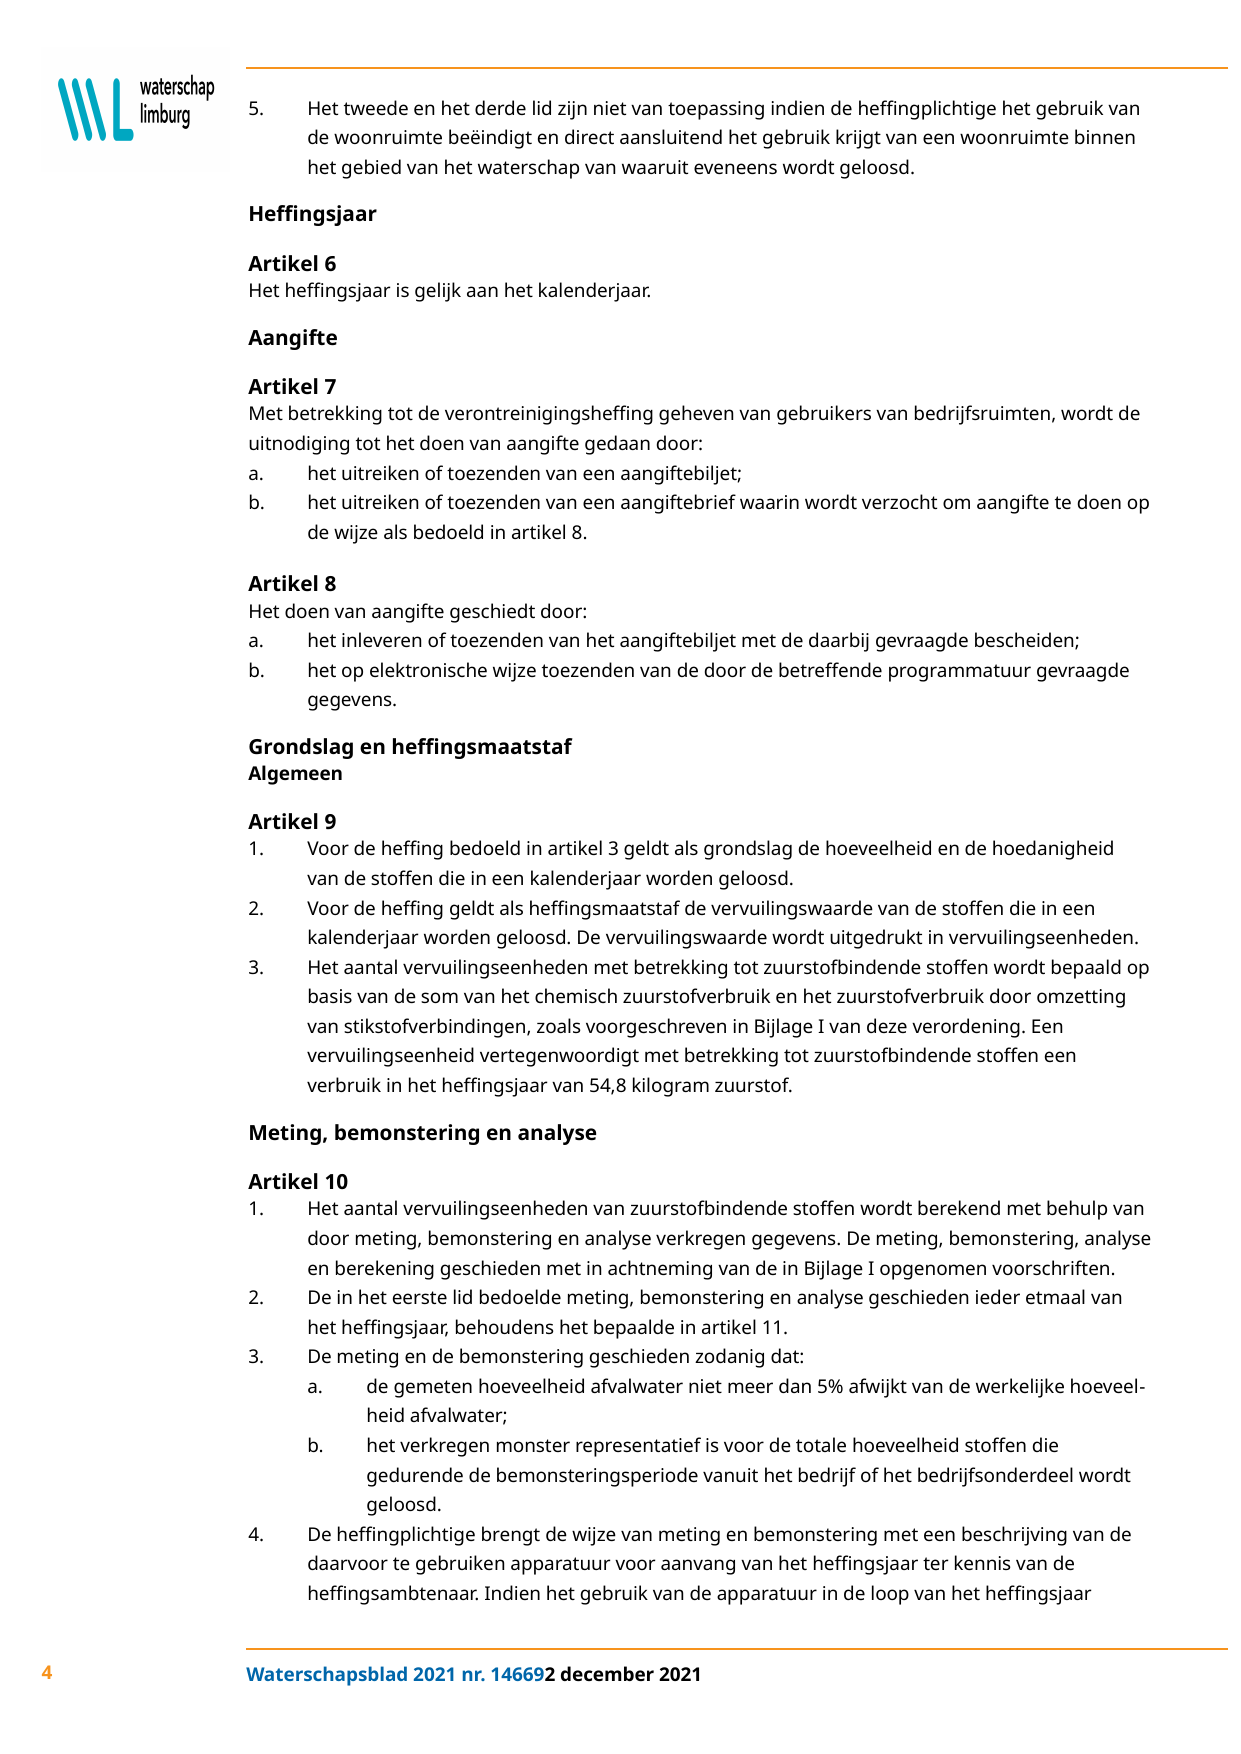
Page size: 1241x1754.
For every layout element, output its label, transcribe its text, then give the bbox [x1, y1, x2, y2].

list het uitreiken of toezenden van een aangiftebrief waarin wordt verzocht om aangifte te doen op de wijze als bedoeld in artikel 8. [248, 489, 1152, 545]
picture [41, 47, 231, 172]
list Het aantal vervuilingseenheden met betrekking tot zuurstofbindende stoffen wordt bepaald op basis van de som van het chemisch zuurstofverbruik en het zuurstofverbruik door omzetting van stikstofverbindingen, zoals voorgeschreven in Bijlage I van deze verordening. Een vervuilingseenheid vertegenwoordigt met betrekking tot zuurstofbindende stoffen een verbruik in het heffingsjaar van 54,8 kilogram zuurstof. [248, 954, 1152, 1098]
text Artikel 9 [248, 807, 1152, 836]
text Artikel 10 [248, 1167, 1152, 1196]
text Artikel 8 [248, 569, 1152, 598]
list Voor de heffing geldt als heffingsmaatstaf de vervuilingswaarde van de stoffen die in een kalenderjaar worden geloosd. De vervuilingswaarde wordt uitgedrukt in vervuilingseenheden. [248, 895, 1152, 950]
text Artikel 6 [248, 249, 1152, 277]
list Het tweede en het derde lid zijn niet van toepassing indien de heffingplichtige het gebruik van de woonruimte beëindigt en direct aansluitend het gebruik krijgt van een woonruimte binnen het gebied van het waterschap van waaruit eveneens wordt geloosd. [248, 95, 1152, 180]
text Meting, bemonstering en analyse [248, 1118, 1152, 1146]
list het verkregen monster representatief is voor de totale hoeveelheid stoffen die gedurende de bemonsteringsperiode vanuit het bedrijf of het bedrijfsonderdeel wordt geloosd. [307, 1432, 1152, 1517]
text Heffingsjaar [248, 199, 1152, 228]
list het uitreiken of toezenden van een aangiftebiljet; [248, 460, 1152, 486]
list De meting en de bemonstering geschieden zodanig dat: [248, 1343, 1152, 1369]
text Het doen van aangifte geschiedt door: [248, 598, 1152, 623]
list het inleveren of toezenden van het aangiftebiljet met de daarbij gevraagde bescheiden; [248, 627, 1152, 653]
text Aangifte [248, 323, 1152, 351]
text Artikel 7 [248, 372, 1152, 401]
text Met betrekking tot de verontreinigingsheffing geheven van gebruikers van bedrijfsruimten, wordt de uitnodiging tot het doen van aangifte gedaan door: [248, 401, 1152, 456]
list De heffingplichtige brengt de wijze van meting en bemonstering met een beschrijving van de daarvoor te gebruiken apparatuur voor aanvang van het heffingsjaar ter kennis van de heffingsambtenaar. Indien het gebruik van de apparatuur in de loop van het hef­fingsjaar [248, 1521, 1152, 1606]
text Het heffingsjaar is gelijk aan het kalenderjaar. [248, 277, 1152, 303]
list het op elektronische wijze toezenden van de door de betreffende programmatuur gevraagde gegevens. [248, 657, 1152, 712]
list Het aantal vervuilingseenheden van zuurstofbindende stoffen wordt berekend met behulp van door meting, bemonstering en analyse verkregen gegevens. De meting, bemon­stering, analyse en berekening geschieden met in achtneming van de in Bijlage I opgenomen voorschriften. [248, 1196, 1152, 1281]
text Grondslag en heffingsmaatstaf [248, 732, 1152, 761]
text Algemeen [248, 761, 1152, 786]
list de gemeten hoeveelheid afvalwater niet meer dan 5% afwijkt van de werkelijke hoeveel­heid afvalwater; [307, 1373, 1152, 1428]
list Voor de heffing bedoeld in artikel 3 geldt als grondslag de hoeveelheid en de hoedanigheid van de stoffen die in een kalenderjaar worden geloosd. [248, 836, 1152, 891]
list De in het eerste lid bedoelde meting, bemonstering en analyse geschieden ieder etmaal van het heffingsjaar, behoudens het bepaalde in artikel 11. [248, 1284, 1152, 1340]
